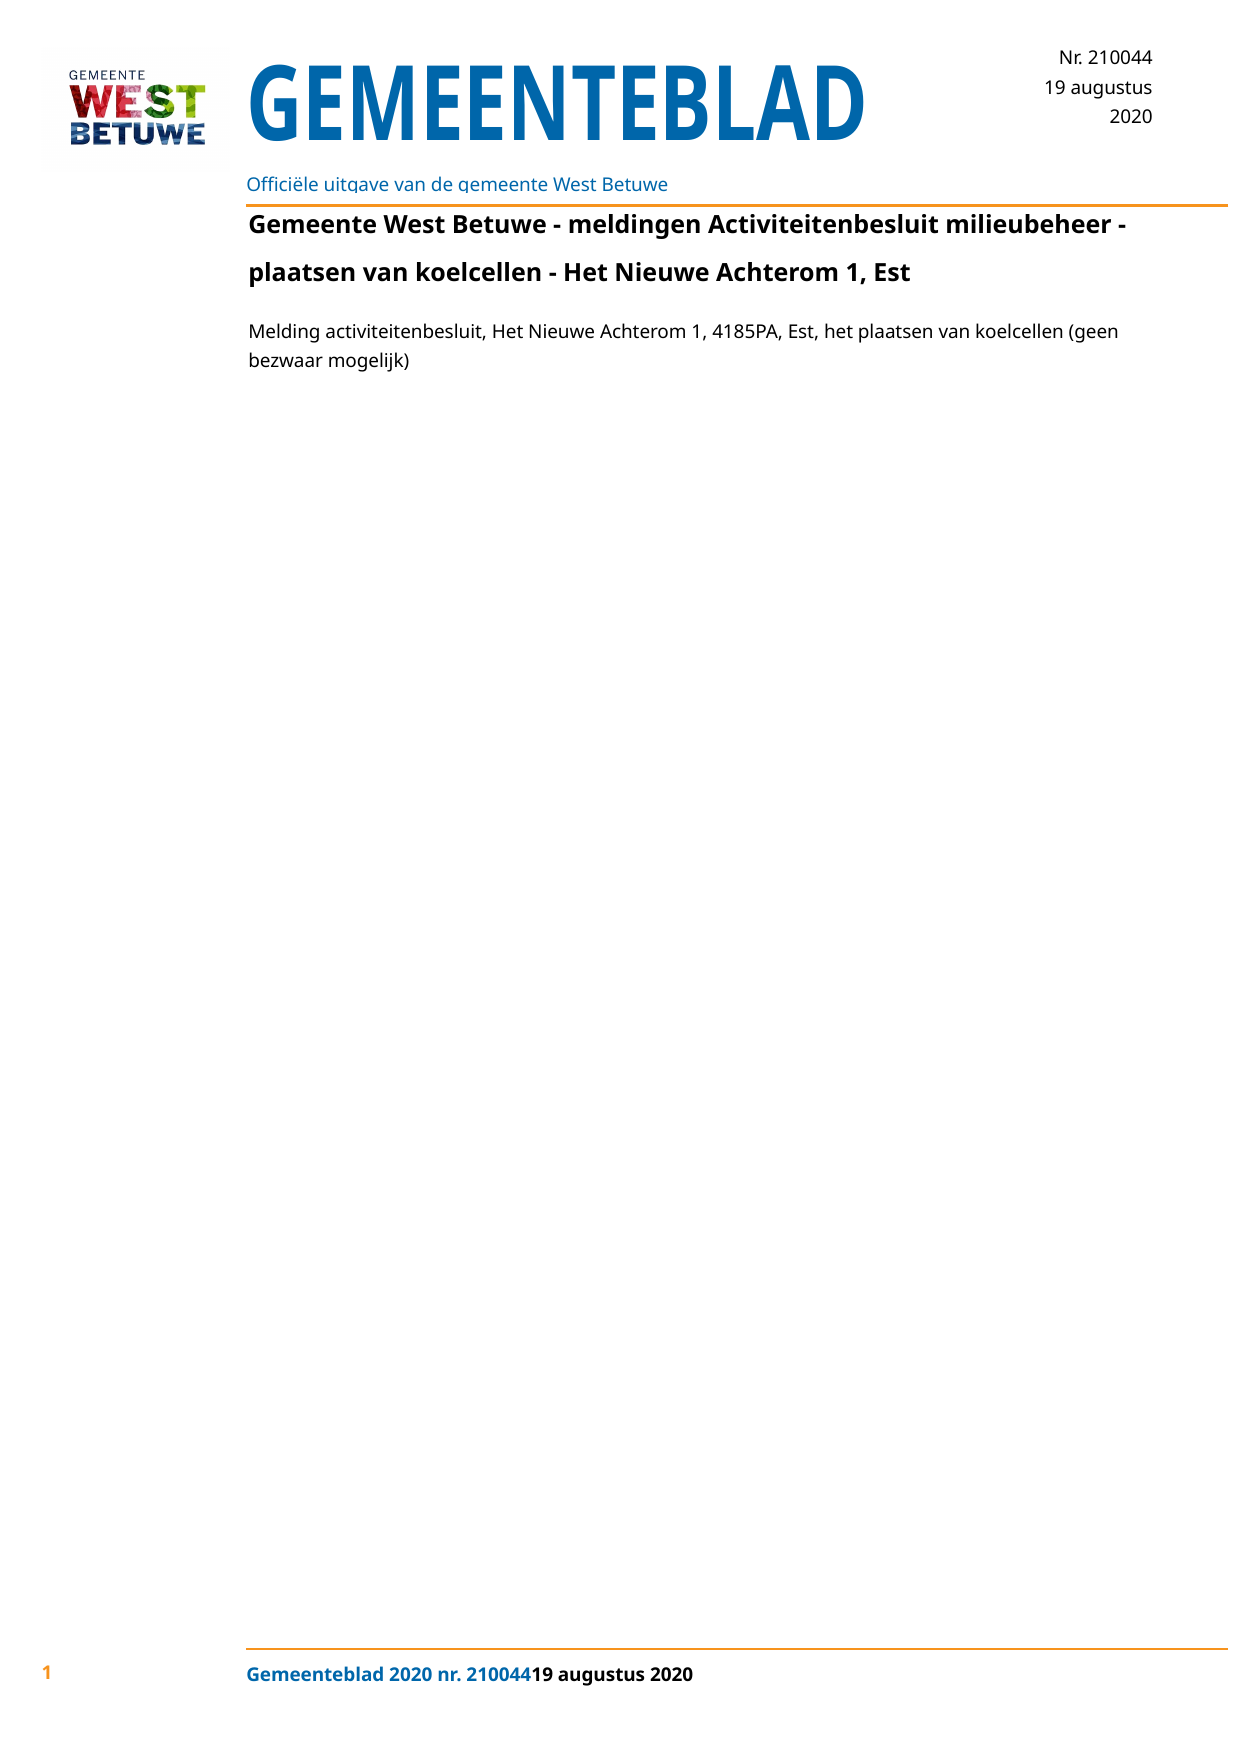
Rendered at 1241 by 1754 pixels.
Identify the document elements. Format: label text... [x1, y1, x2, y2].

text Gemeente West Betuwe - meldingen Activiteitenbesluit milieubeheer - plaatsen van koelcellen - Het Nieuwe Achterom 1, Est [248, 207, 1152, 288]
picture [41, 47, 231, 172]
text Melding activiteitenbesluit, Het Nieuwe Achterom 1, 4185PA, Est, het plaatsen van koelcellen (geen bezwaar mogelijk) [248, 318, 1152, 373]
